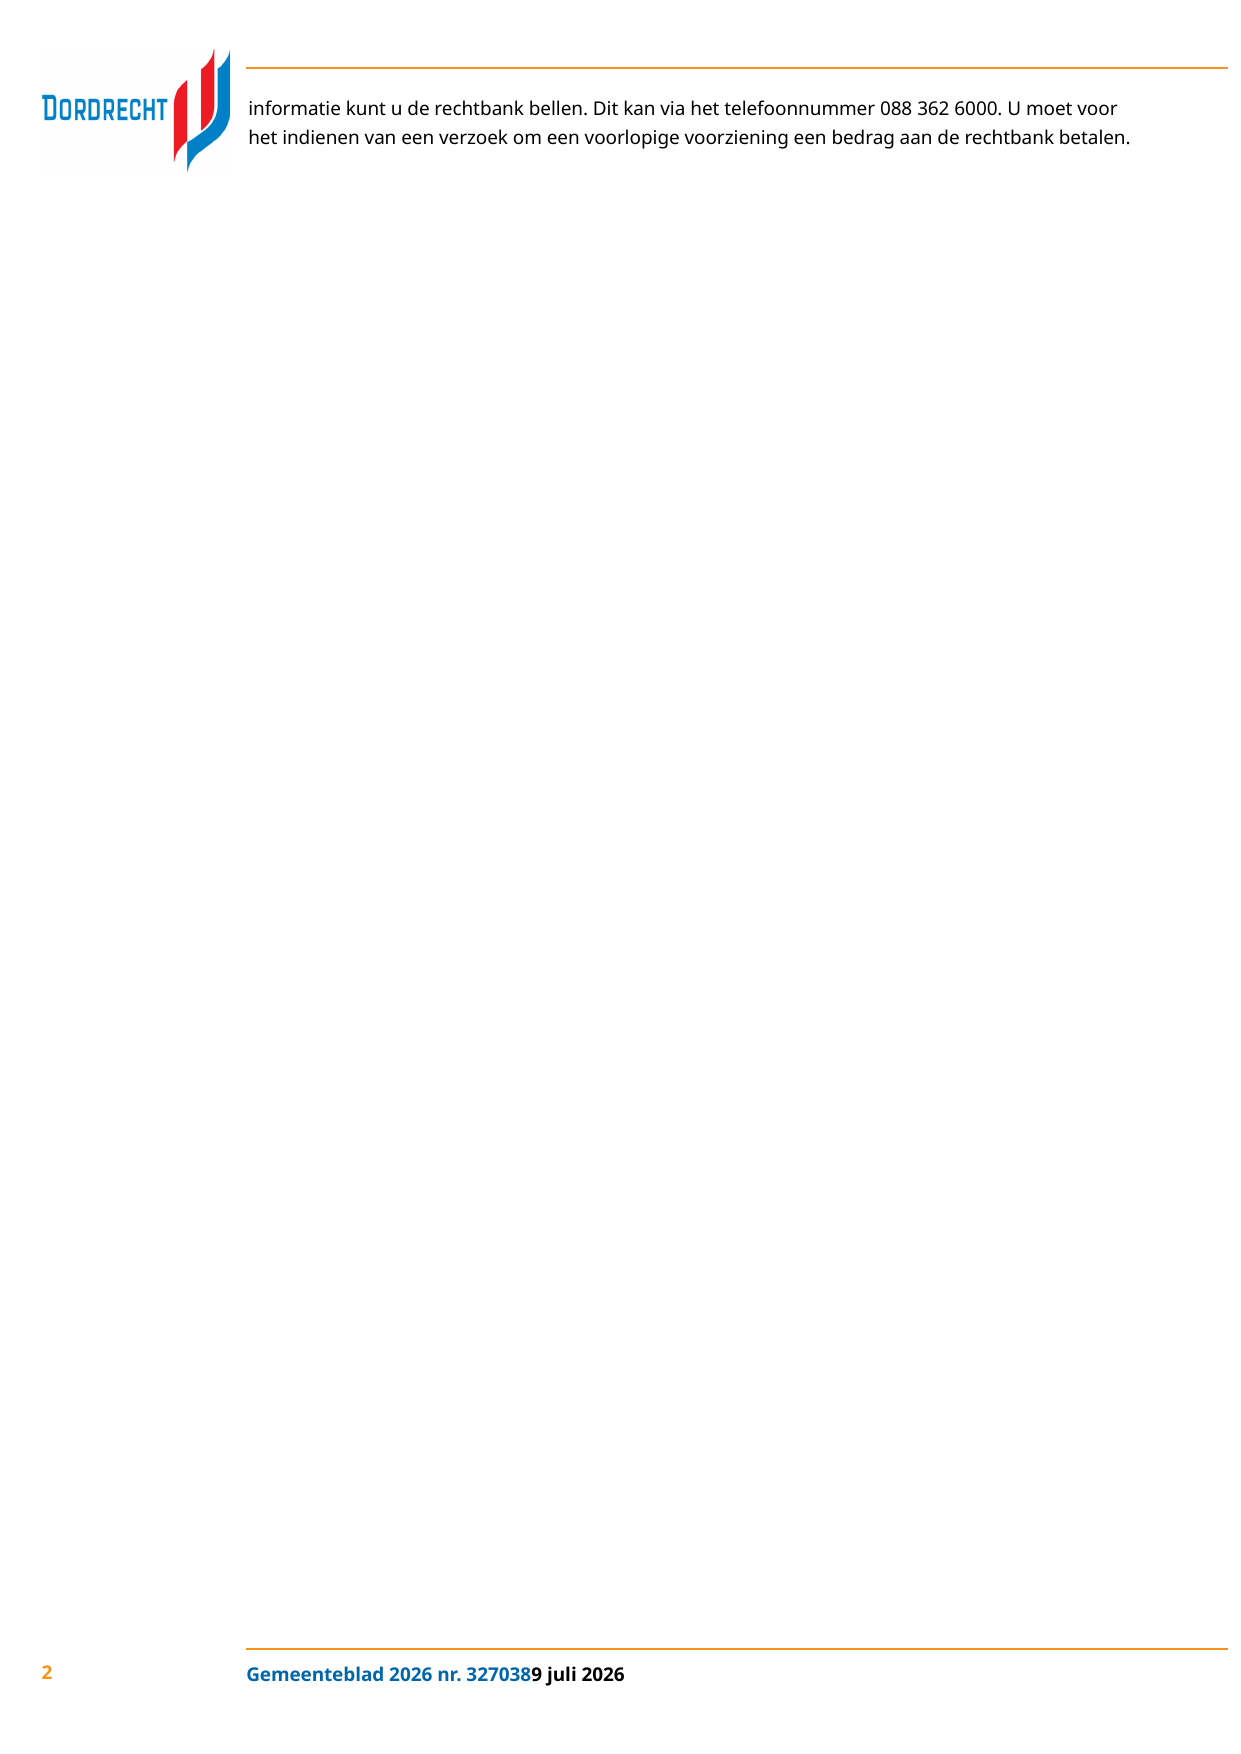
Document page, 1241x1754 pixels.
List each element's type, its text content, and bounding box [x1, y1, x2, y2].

text informatie kunt u de rechtbank bellen. Dit kan via het telefoonnummer 088 362 6000. U moet voor het indienen van een verzoek om een voorlopige voorziening een bedrag aan de rechtbank betalen. [248, 95, 1152, 150]
picture [41, 47, 231, 172]
